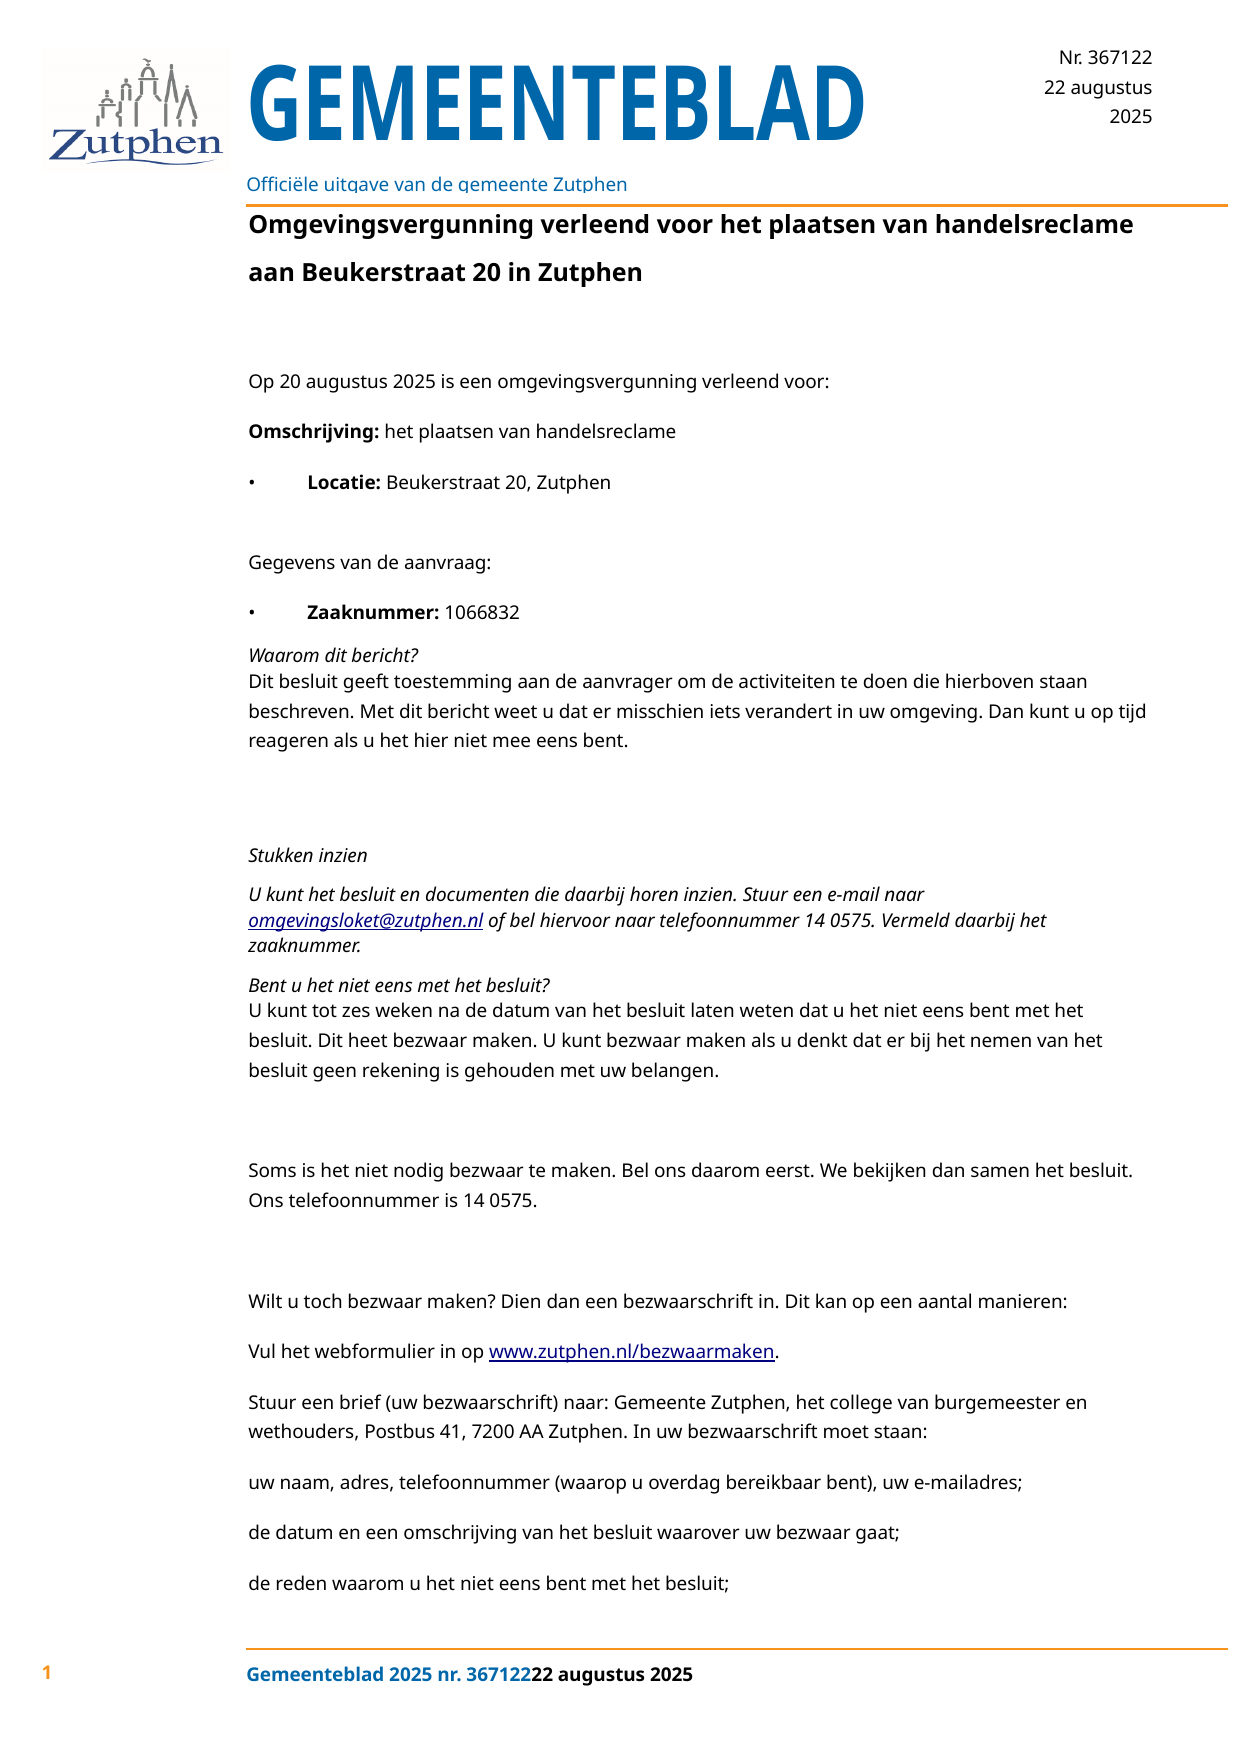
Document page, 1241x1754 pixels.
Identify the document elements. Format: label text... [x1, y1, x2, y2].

text Stuur een brief (uw bezwaarschrift) naar: Gemeente Zutphen, het college van burgemeester en wethouders, Postbus 41, 7200 AA Zutphen. In uw bezwaarschrift moet staan: [248, 1389, 1152, 1444]
text Soms is het niet nodig bezwaar te maken. Bel ons daarom eerst. We bekijken dan samen het besluit. Ons telefoonnummer is 14 0575. [248, 1158, 1152, 1213]
picture [41, 47, 231, 172]
text Wilt u toch bezwaar maken? Dien dan een bezwaarschrift in. Dit kan op een aantal manieren: [248, 1288, 1152, 1314]
text uw naam, adres, telefoonnummer (waarop u overdag bereikbaar bent), uw e-mailadres; [248, 1469, 1152, 1495]
text Vul het webformulier in op www.zutphen.nl/bezwaarmaken. [248, 1338, 1152, 1364]
text Stukken inzien [248, 842, 1152, 868]
text U kunt tot zes weken na de datum van het besluit laten weten dat u het niet eens bent met het besluit. Dit heet bezwaar maken. U kunt bezwaar maken als u denkt dat er bij het nemen van het besluit geen rekening is gehouden met uw belangen. [248, 998, 1152, 1083]
text Omgevingsvergunning verleend voor het plaatsen van handelsreclame aan Beukerstraat 20 in Zutphen [248, 207, 1152, 288]
list Zaaknummer: 1066832 [248, 599, 1152, 625]
text Waarom dit bericht? [248, 643, 1152, 668]
text Dit besluit geeft toestemming aan de aanvrager om de activiteiten te doen die hierboven staan beschreven. Met dit bericht weet u dat er misschien iets verandert in uw omgeving. Dan kunt u op tijd reageren als u het hier niet mee eens bent. [248, 668, 1152, 753]
text de reden waarom u het niet eens bent met het besluit; [248, 1570, 1152, 1596]
text Gegevens van de aanvraag: [248, 549, 1152, 575]
text U kunt het besluit en documenten die daarbij horen inzien. Stuur een e-mail naar omgevingsloket@zutphen.nl of bel hiervoor naar telefoonnummer 14 0575. Vermeld daarbij het zaaknummer. [248, 881, 1152, 958]
list Locatie: Beukerstraat 20, Zutphen [248, 469, 1152, 495]
text Op 20 augustus 2025 is een omgevingsvergunning verleend voor: [248, 368, 1152, 394]
text Omschrijving: het plaatsen van handelsreclame [248, 419, 1152, 444]
text de datum en een omschrijving van het besluit waarover uw bezwaar gaat; [248, 1519, 1152, 1545]
text Bent u het niet eens met het besluit? [248, 972, 1152, 998]
